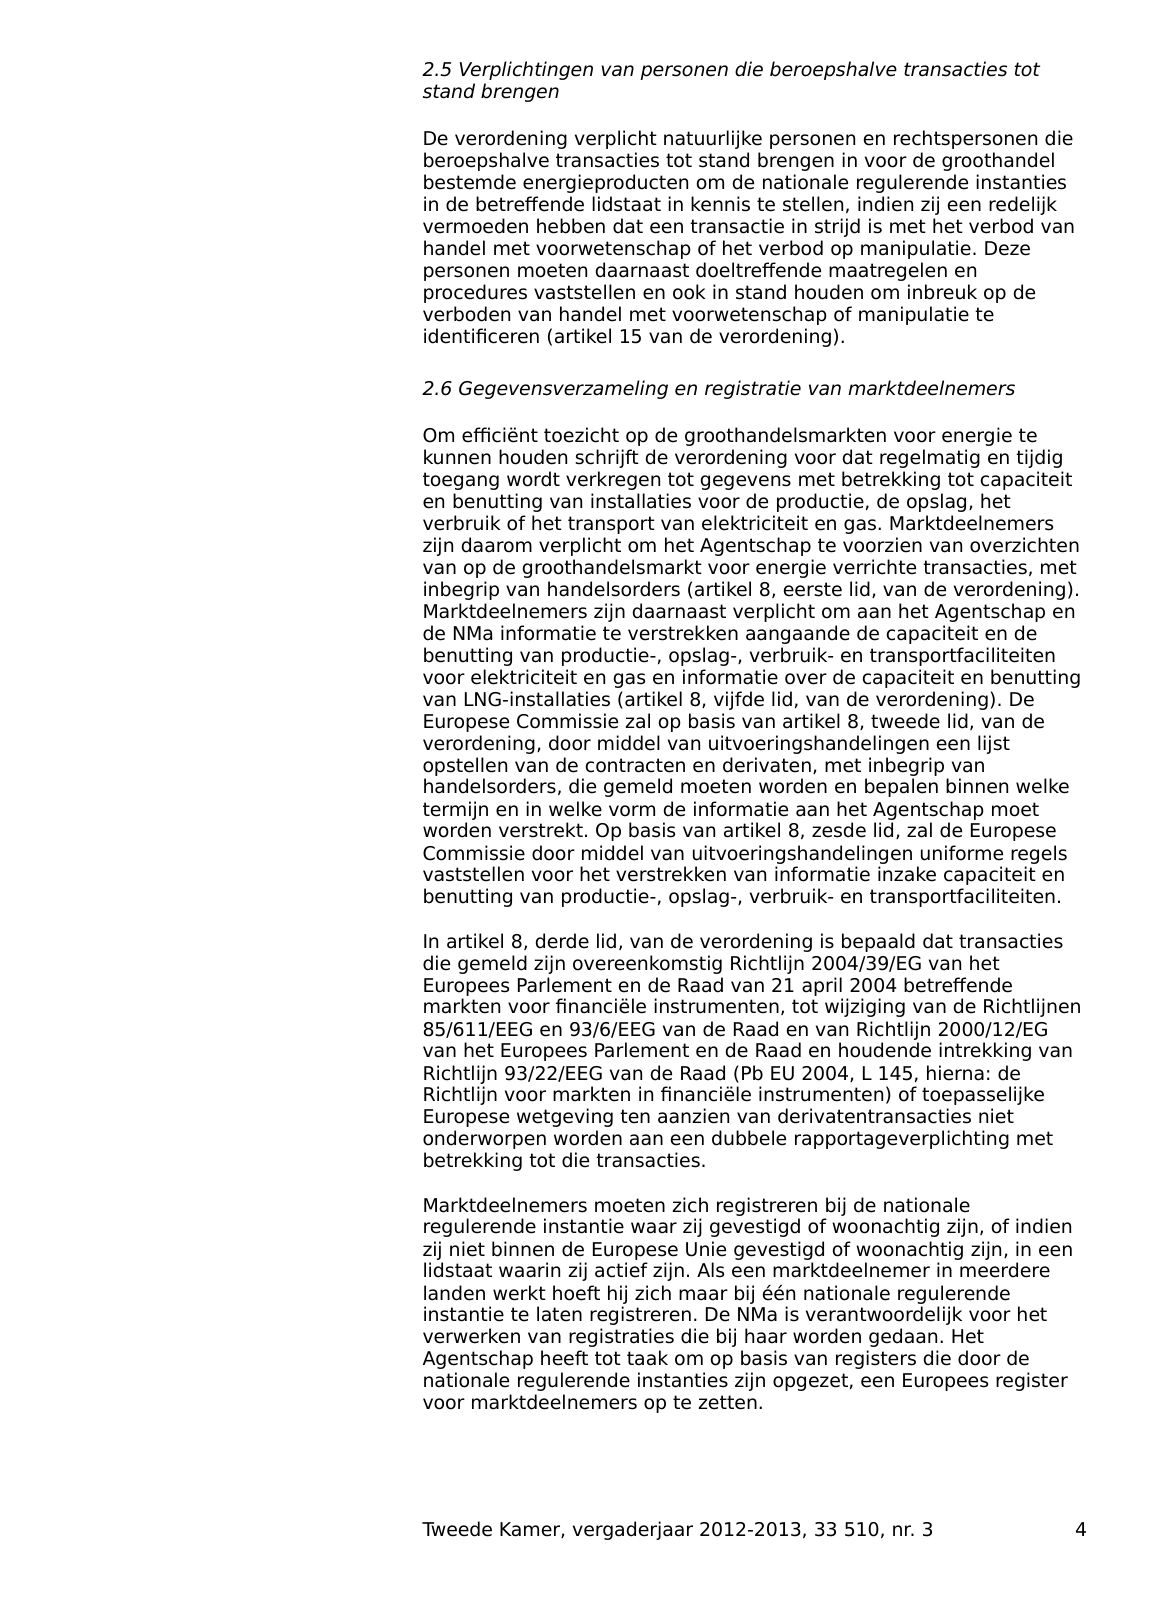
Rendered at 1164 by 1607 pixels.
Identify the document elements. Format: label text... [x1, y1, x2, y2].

text De verordening verplicht natuurlijke personen en rechtspersonen die beroepshalve transacties tot stand brengen in voor de groothandel bestemde energieproducten om de nationale regulerende instanties in de betreffende lidstaat in kennis te stellen, indien zij een redelijk vermoeden hebben dat een transactie in strijd is met het verbod van handel met voorwetenschap of het verbod op manipulatie. Deze personen moeten daarnaast doeltreffende maatregelen en procedures vaststellen en ook in stand houden om inbreuk op de verboden van handel met voorwetenschap of manipulatie te identificeren (artikel 15 van de verordening). [422, 128, 1087, 348]
subtitle 2.6 Gegevensverzameling en registratie van marktdeelnemers [422, 378, 1087, 400]
text In artikel 8, derde lid, van de verordening is bepaald dat transacties die gemeld zijn overeenkomstig Richtlijn 2004/39/EG van het Europees Parlement en de Raad van 21 april 2004 betreffende markten voor financiële instrumenten, tot wijziging van de Richtlijnen 85/611/EEG en 93/6/EEG van de Raad en van Richtlijn 2000/12/EG van het Europees Parlement en de Raad en houdende intrekking van Richtlijn 93/22/EEG van de Raad (Pb EU 2004, L 145, hierna: de Richtlijn voor markten in financiële instrumenten) of toepasselijke Europese wetgeving ten aanzien van derivatentransacties niet onderworpen worden aan een dubbele rapportageverplichting met betrekking tot die transacties. [422, 931, 1087, 1172]
text Om efficiënt toezicht op de groothandelsmarkten voor energie te kunnen houden schrijft de verordening voor dat regelmatig en tijdig toegang wordt verkregen tot gegevens met betrekking tot capaciteit en benutting van installaties voor de productie, de opslag, het verbruik of het transport van elektriciteit en gas. Marktdeelnemers zijn daarom verplicht om het Agentschap te voorzien van overzichten van op de groothandelsmarkt voor energie verrichte transacties, met inbegrip van handelsorders (artikel 8, eerste lid, van de verordening). Marktdeelnemers zijn daarnaast verplicht om aan het Agentschap en de NMa informatie te verstrekken aangaande de capaciteit en de benutting van productie-, opslag-, verbruik- en transportfaciliteiten voor elektriciteit en gas en informatie over de capaciteit en benutting van LNG-installaties (artikel 8, vijfde lid, van de verordening). De Europese Commissie zal op basis van artikel 8, tweede lid, van de verordening, door middel van uitvoeringshandelingen een lijst opstellen van de contracten en derivaten, met inbegrip van handelsorders, die gemeld moeten worden en bepalen binnen welke termijn en in welke vorm de informatie aan het Agentschap moet worden verstrekt. Op basis van artikel 8, zesde lid, zal de Europese Commissie door middel van uitvoeringshandelingen uniforme regels vaststellen voor het verstrekken van informatie inzake capaciteit en benutting van productie-, opslag-, verbruik- en transportfaciliteiten. [422, 425, 1087, 908]
subtitle 2.5 Verplichtingen van personen die beroepshalve transacties tot stand brengen [422, 59, 1087, 103]
text Marktdeelnemers moeten zich registreren bij de nationale regulerende instantie waar zij gevestigd of woonachtig zijn, of indien zij niet binnen de Europese Unie gevestigd of woonachtig zijn, in een lidstaat waarin zij actief zijn. Als een marktdeelnemer in meerdere landen werkt hoeft hij zich maar bij één nationale regulerende instantie te laten registreren. De NMa is verantwoordelijk voor het verwerken van registraties die bij haar worden gedaan. Het Agentschap heeft tot taak om op basis van registers die door de nationale regulerende instanties zijn opgezet, een Europees register voor marktdeelnemers op te zetten. [422, 1194, 1087, 1414]
